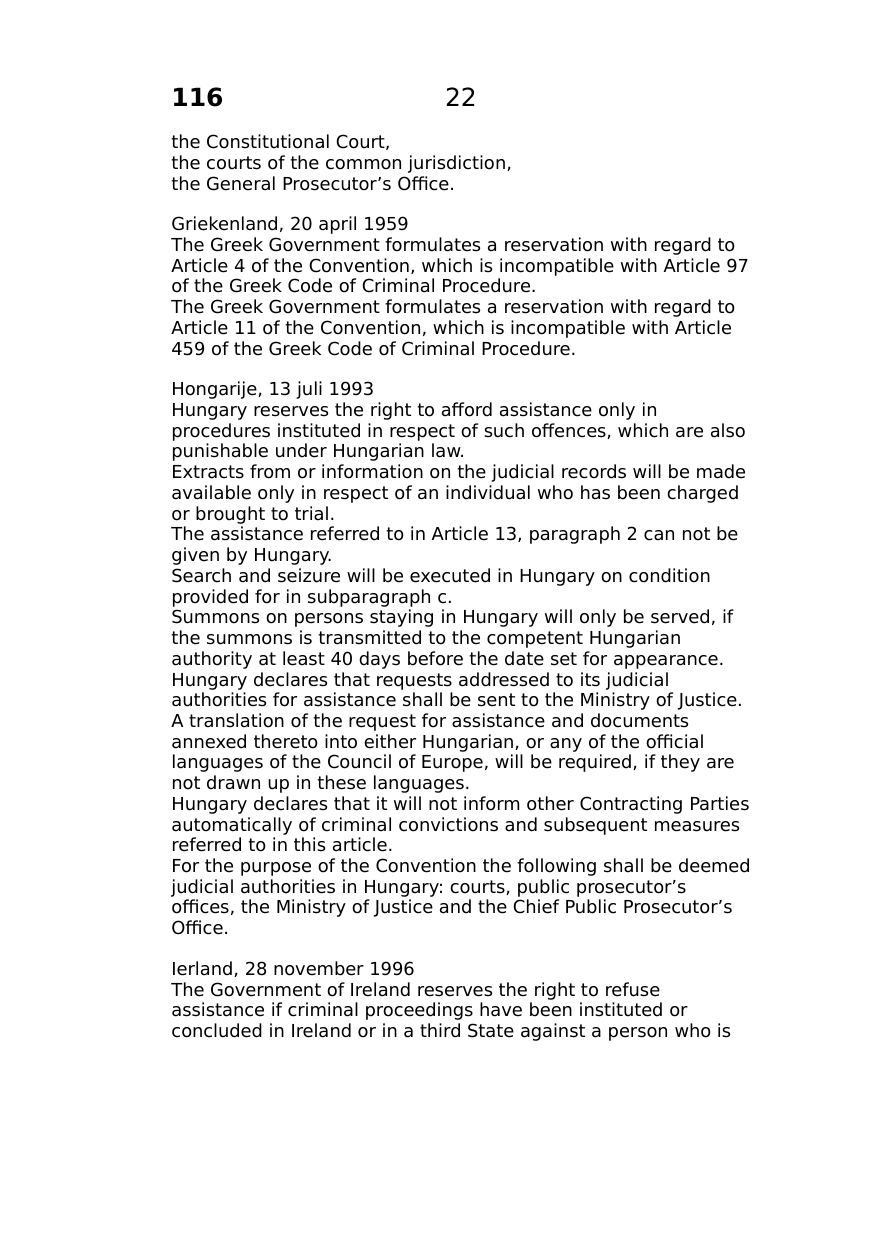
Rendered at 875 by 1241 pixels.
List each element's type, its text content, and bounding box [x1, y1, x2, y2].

text the courts of the common jurisdiction, [171, 153, 756, 173]
text Hungary declares that requests addressed to its judicial authorities for assistance shall be sent to the Ministry of Justice. [171, 669, 756, 711]
text Hongarije, 13 juli 1993 [171, 379, 756, 400]
text Extracts from or information on the judicial records will be made available only in respect of an individual who has been charged or brought to trial. [171, 462, 756, 524]
text The assistance referred to in Article 13, paragraph 2 can not be given by Hungary. [171, 524, 756, 566]
text The Greek Government formulates a reservation with regard to Article 4 of the Convention, which is incompatible with Article 97 of the Greek Code of Criminal Procedure. [171, 235, 756, 297]
text The Greek Government formulates a reservation with regard to Article 11 of the Convention, which is incompatible with Article 459 of the Greek Code of Criminal Procedure. [171, 297, 756, 359]
text For the purpose of the Convention the following shall be deemed judicial authorities in Hungary: courts, public prosecutor’s offices, the Ministry of Justice and the Chief Public Prosecutor’s Office. [171, 856, 756, 939]
text the General Prosecutor’s Office. [171, 173, 756, 194]
text Summons on persons staying in Hungary will only be served, if the summons is transmitted to the competent Hungarian authority at least 40 days before the date set for appearance. [171, 607, 756, 669]
text Ierland, 28 november 1996 [171, 959, 756, 979]
text Griekenland, 20 april 1959 [171, 214, 756, 235]
text Hungary reserves the right to afford assistance only in procedures instituted in respect of such offences, which are also punishable under Hungarian law. [171, 400, 756, 462]
text The Government of Ireland reserves the right to refuse assistance if criminal proceedings have been instituted or concluded in Ireland or in a third State against a person who is [171, 979, 756, 1042]
text A translation of the request for assistance and documents annexed thereto into either Hungarian, or any of the official languages of the Council of Europe, will be required, if they are not drawn up in these languages. [171, 711, 756, 794]
text Hungary declares that it will not inform other Contracting Parties automatically of criminal convictions and subsequent measures referred to in this article. [171, 794, 756, 856]
text the Constitutional Court, [171, 132, 756, 153]
text Search and seizure will be executed in Hungary on condition provided for in subparagraph c. [171, 566, 756, 607]
